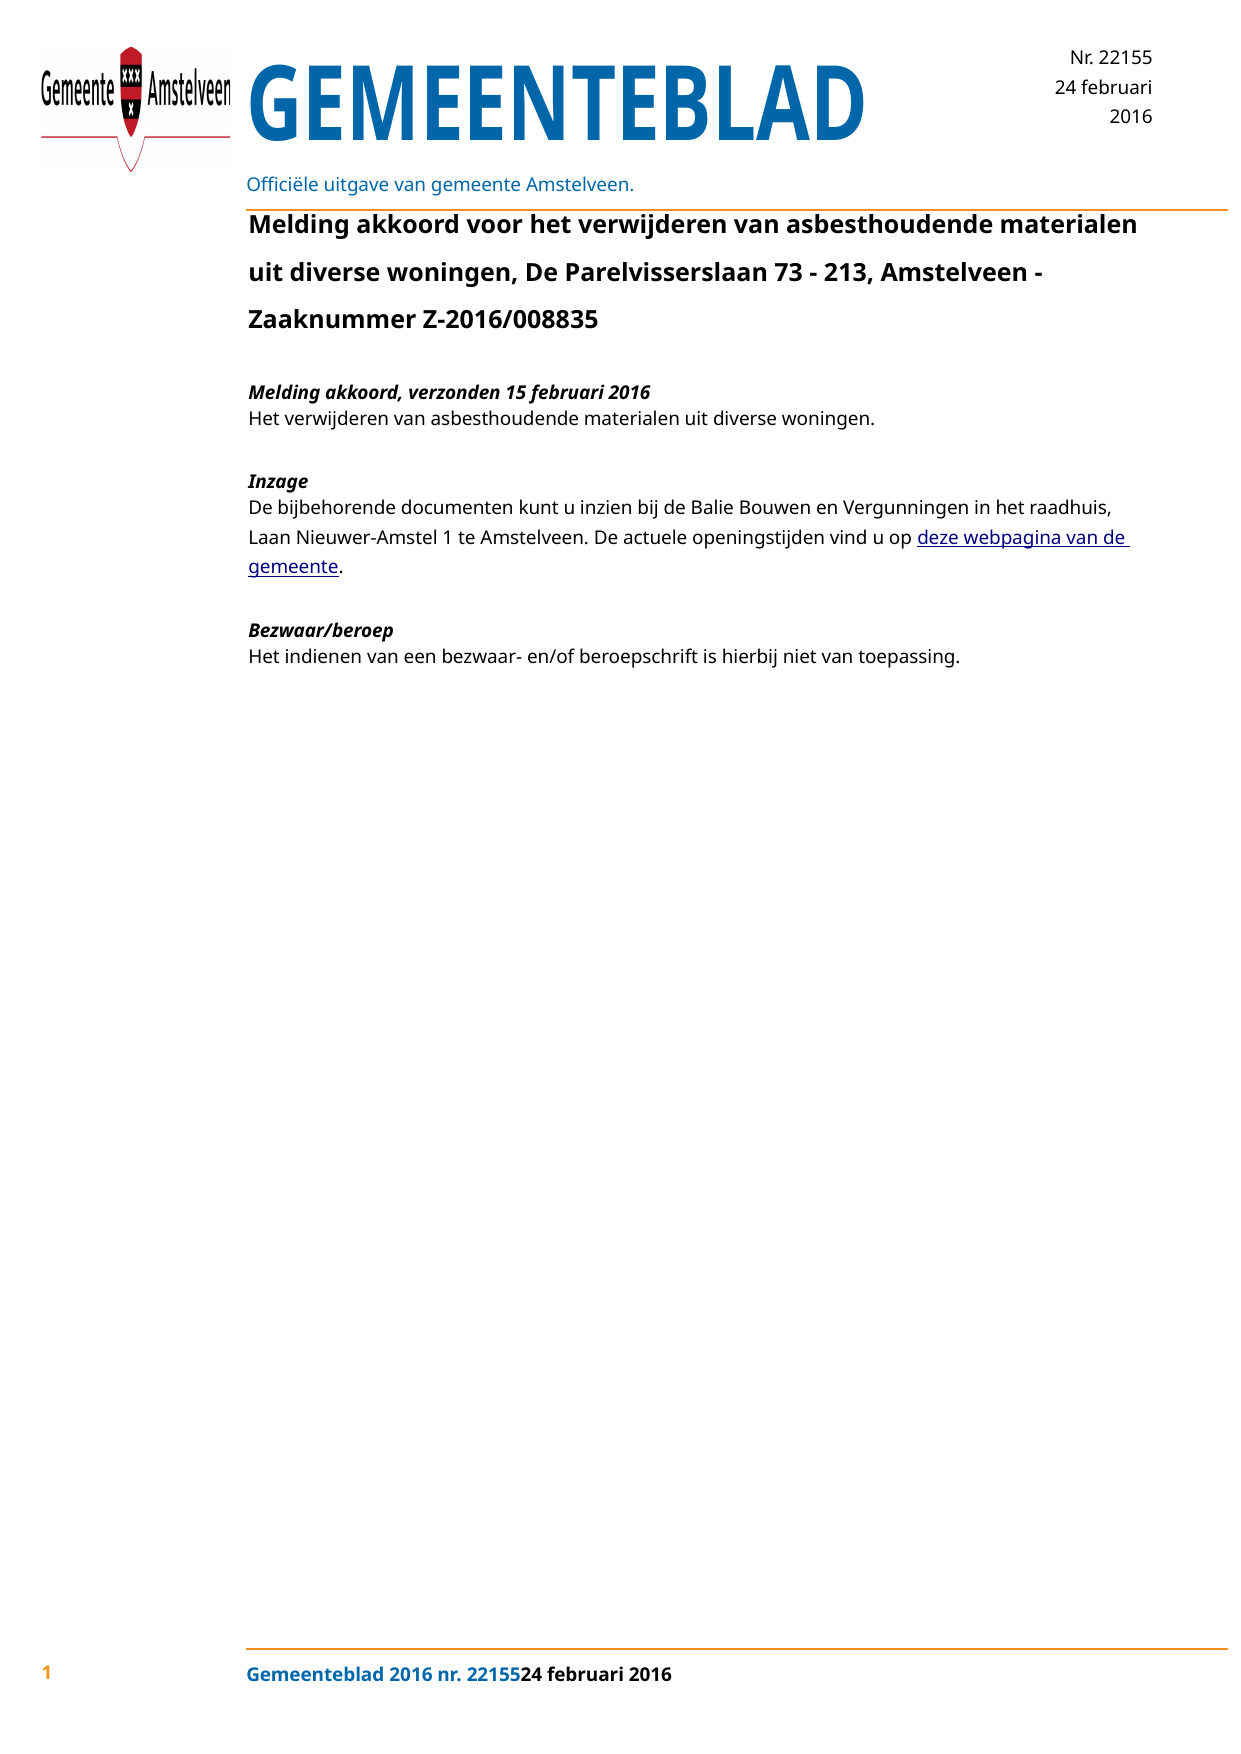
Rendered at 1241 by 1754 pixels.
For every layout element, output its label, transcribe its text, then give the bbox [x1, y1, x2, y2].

text Melding akkoord voor het verwijderen van asbesthoudende materialen uit diverse woningen, De Parelvisserslaan 73 - 213, Amstelveen - Zaaknummer Z-2016/008835 [248, 211, 1152, 336]
text De bijbehorende documenten kunt u inzien bij de Balie Bouwen en Vergunningen in het raadhuis, Laan Nieuwer-Amstel 1 te Amstelveen. De actuele openingstijden vind u op deze webpagina van de gemeente. [248, 494, 1152, 579]
text Het verwijderen van asbesthoudende materialen uit diverse woningen. [248, 405, 1152, 431]
text Het indienen van een bezwaar- en/of beroepschrift is hierbij niet van toepassing. [248, 643, 1152, 669]
text Inzage [248, 469, 1152, 494]
picture [41, 47, 231, 172]
text Melding akkoord, verzonden 15 februari 2016 [248, 379, 1152, 405]
text Bezwaar/beroep [248, 618, 1152, 643]
